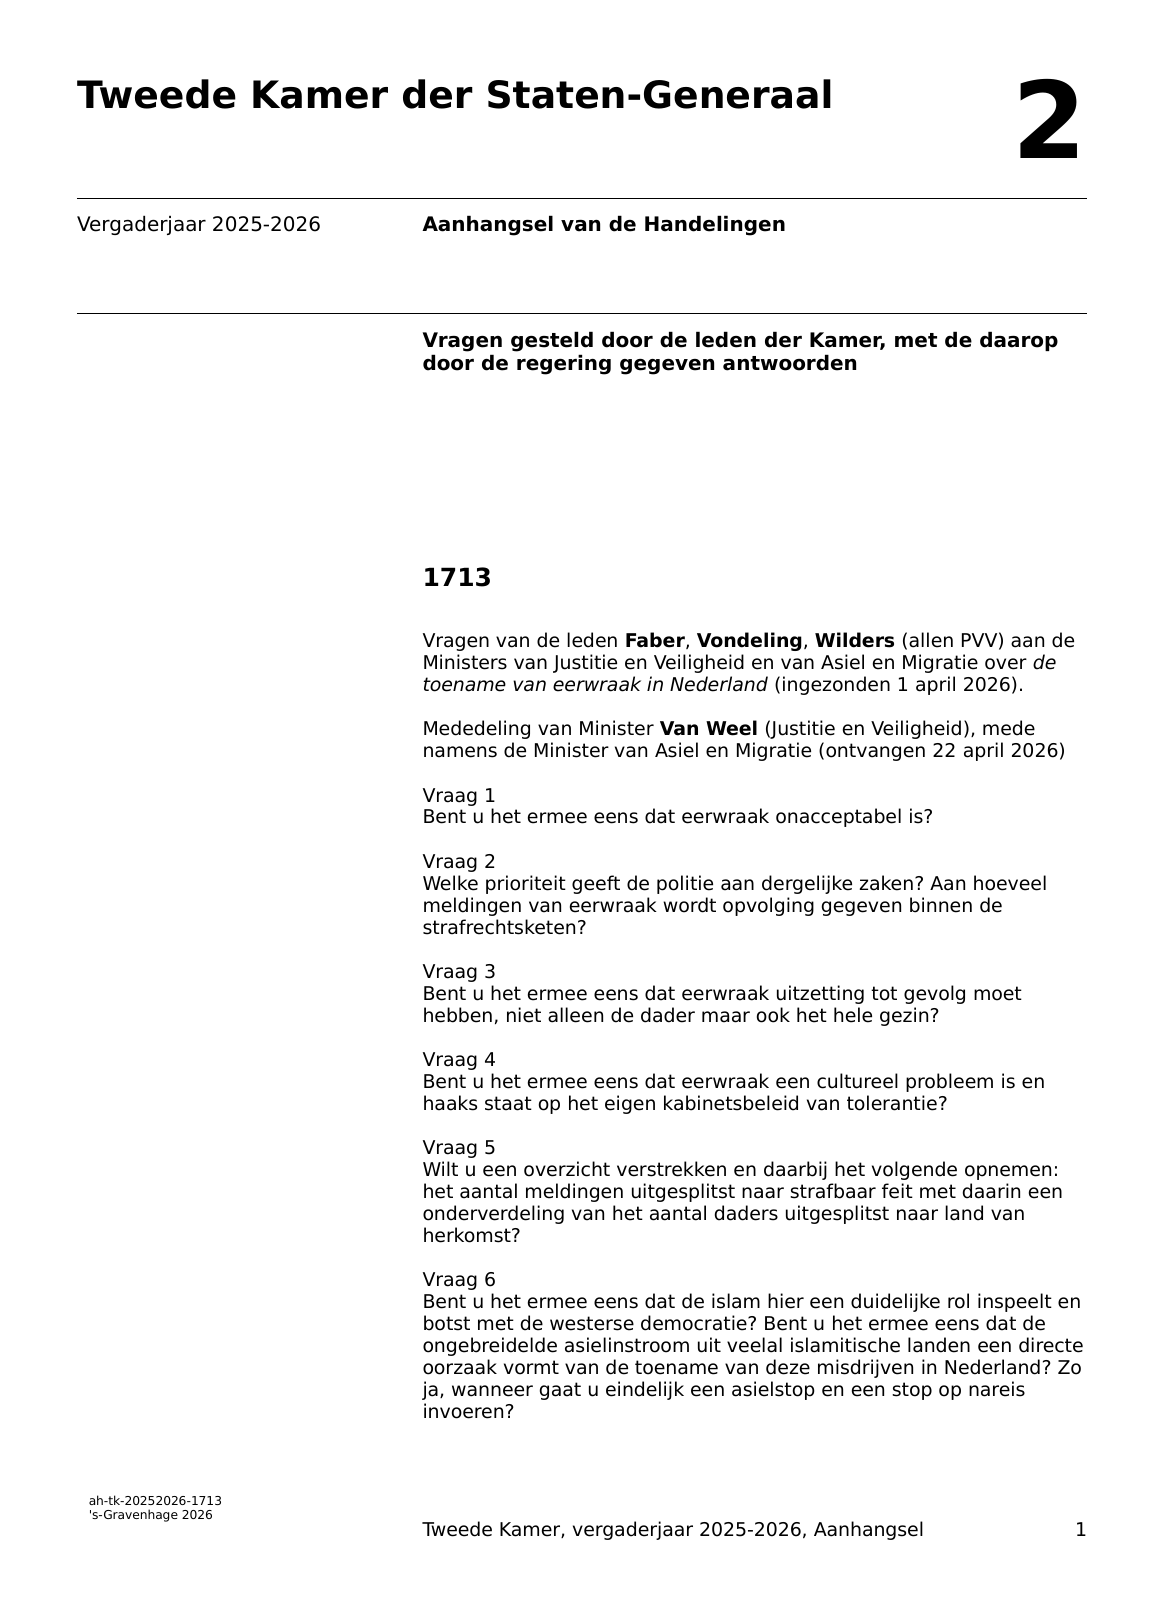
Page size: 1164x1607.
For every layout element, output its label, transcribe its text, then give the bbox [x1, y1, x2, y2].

table_header 2 [886, 59, 1087, 198]
table_cell Vergaderjaar 2025-2026 [77, 199, 422, 313]
text Vraag 3 [422, 961, 1087, 983]
text Bent u het ermee eens dat eerwraak uitzetting tot gevolg moet hebben, niet alleen de dader maar ook het hele gezin? [422, 983, 1087, 1027]
text Mededeling van Minister Van Weel (Justitie en Veiligheid), mede namens de Minister van Asiel en Migratie (ontvangen 22 april 2026) [422, 718, 1087, 762]
table_cell Vragen gesteld door de leden der Kamer, met de daarop door de regering gegeven antwoorden [422, 314, 1087, 375]
text 1713 [422, 563, 1087, 592]
text Vraag 6 [422, 1269, 1087, 1291]
text Vraag 5 [422, 1137, 1087, 1159]
text 's-Gravenhage 2026 [88, 1508, 323, 1522]
text Wilt u een overzicht verstrekken en daarbij het volgende opnemen: het aantal meldingen uitgesplitst naar strafbaar feit met daarin een onderverdeling van het aantal daders uitgesplitst naar land van herkomst? [422, 1159, 1087, 1247]
text Bent u het ermee eens dat de islam hier een duidelijke rol inspeelt en botst met de westerse democratie? Bent u het ermee eens dat de ongebreidelde asielinstroom uit veelal islamitische landen een directe oorzaak vormt van de toename van deze misdrijven in Nederland? Zo ja, wanneer gaat u eindelijk een asielstop en een stop op nareis invoeren? [422, 1291, 1087, 1423]
table_cell Aanhangsel van de Handelingen [422, 199, 1087, 313]
text Vraag 1 [422, 784, 1087, 806]
table_cell [77, 314, 422, 375]
text ah-tk-20252026-1713 [88, 1494, 323, 1508]
text Vraag 4 [422, 1049, 1087, 1071]
text Vragen van de leden Faber, Vondeling, Wilders (allen PVV) aan de Ministers van Justitie en Veiligheid en van Asiel en Migratie over de toename van eerwraak in Nederland (ingezonden 1 april 2026). [422, 630, 1087, 696]
text Bent u het ermee eens dat eerwraak onacceptabel is? [422, 806, 1087, 828]
table_header Tweede Kamer der Staten-Generaal [77, 59, 886, 198]
text Bent u het ermee eens dat eerwraak een cultureel probleem is en haaks staat op het eigen kabinetsbeleid van tolerantie? [422, 1071, 1087, 1115]
text Vraag 2 [422, 851, 1087, 873]
text Welke prioriteit geeft de politie aan dergelijke zaken? Aan hoeveel meldingen van eerwraak wordt opvolging gegeven binnen de strafrechtsketen? [422, 873, 1087, 938]
